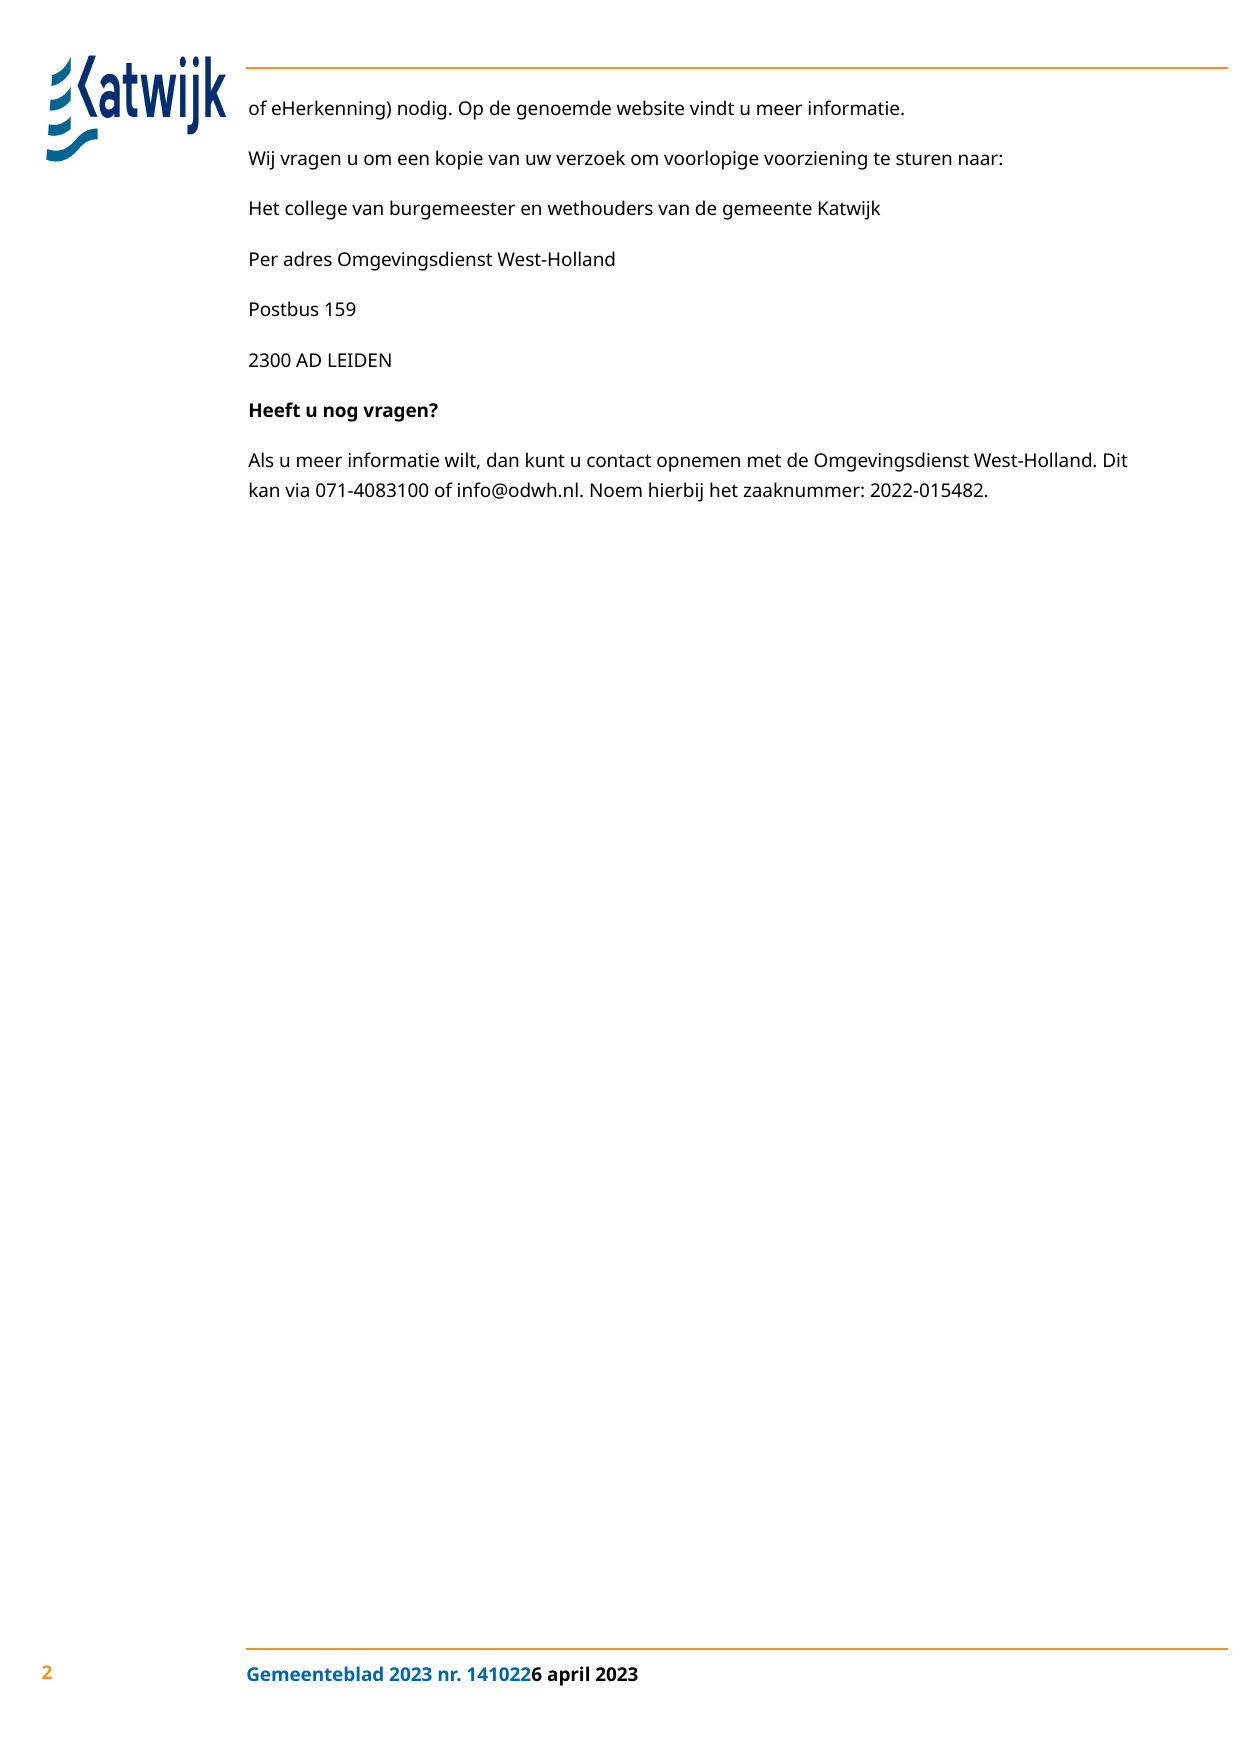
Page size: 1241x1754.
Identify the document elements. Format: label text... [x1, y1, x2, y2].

text Postbus 159 [248, 296, 1152, 322]
text Wij vragen u om een kopie van uw verzoek om voorlopige voorziening te sturen naar: [248, 145, 1152, 171]
text Als u meer informatie wilt, dan kunt u contact opnemen met de Omgevingsdienst West-Holland. Dit kan via 071-4083100 of info@odwh.nl. Noem hierbij het zaaknummer: 2022-015482. [248, 448, 1152, 503]
picture [41, 47, 231, 172]
text of eHerkenning) nodig. Op de genoemde website vindt u meer informatie. [248, 95, 1152, 121]
text Per adres Omgevingsdienst West-Holland [248, 246, 1152, 272]
text Heeft u nog vragen? [248, 397, 1152, 423]
text Het college van burgemeester en wethouders van de gemeente Katwijk [248, 196, 1152, 221]
text 2300 AD LEIDEN [248, 347, 1152, 373]
